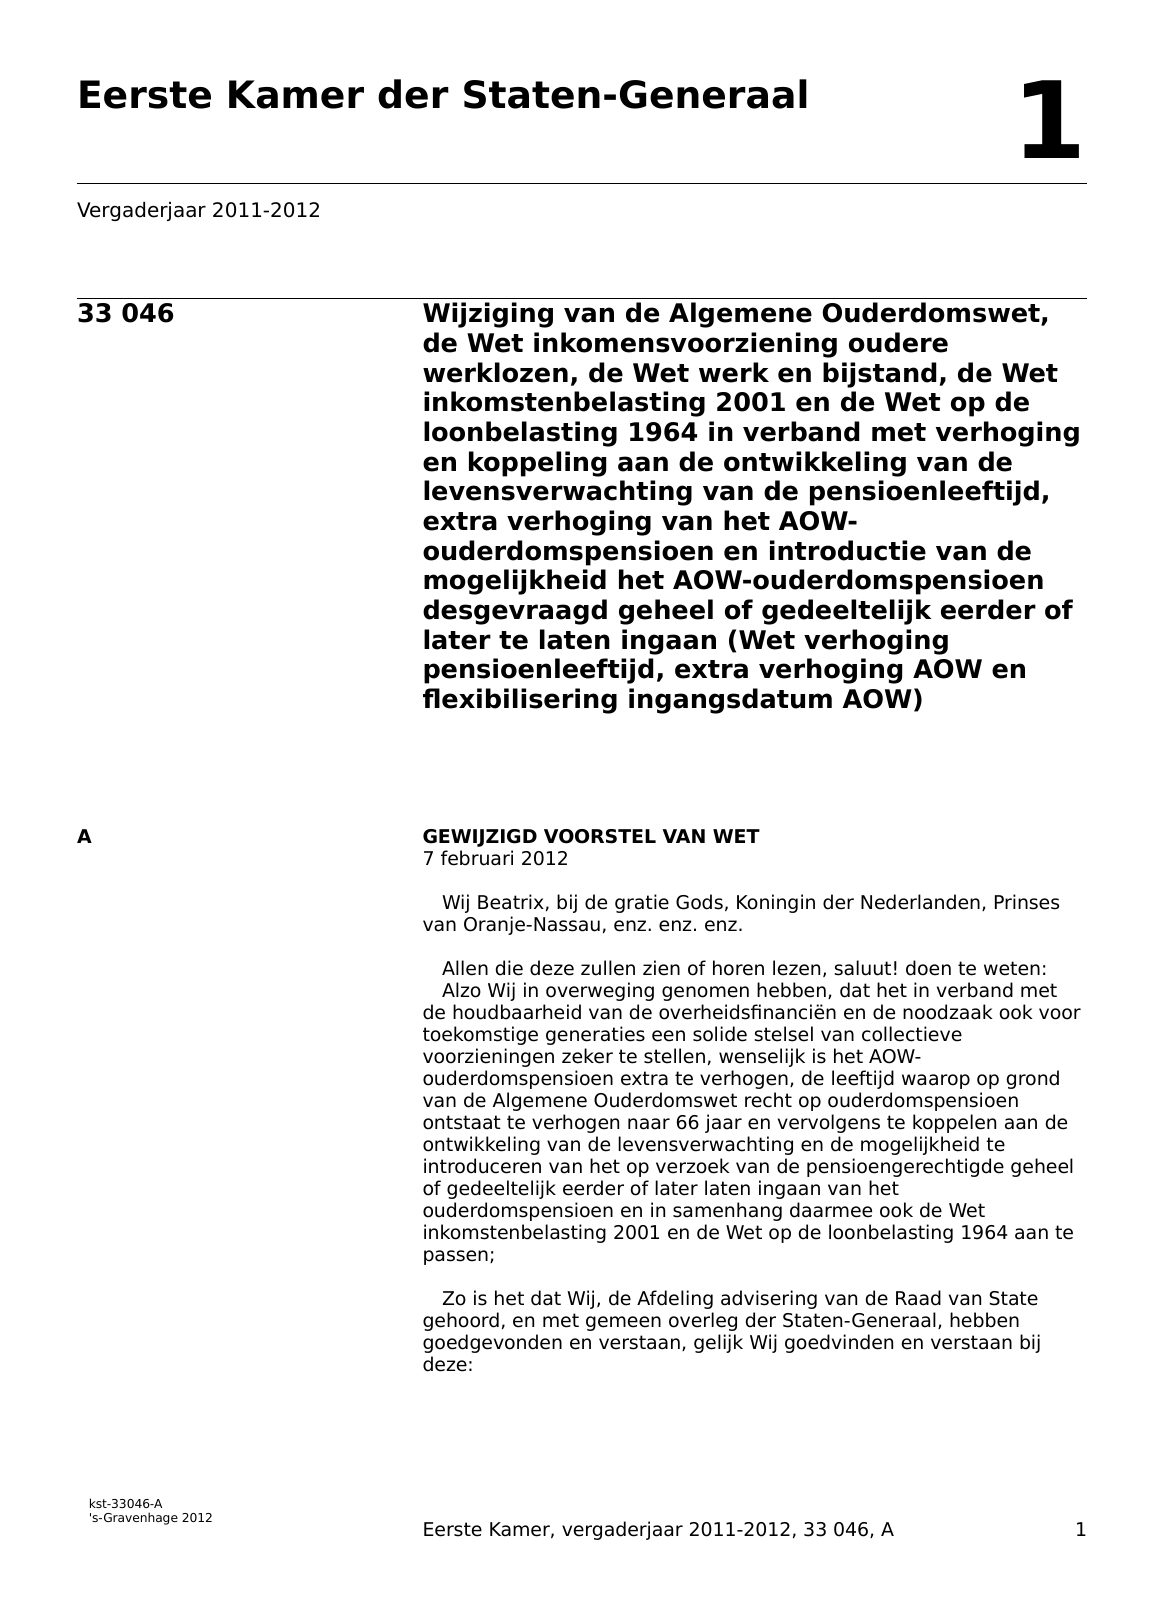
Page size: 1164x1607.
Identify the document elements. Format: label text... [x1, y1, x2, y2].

table_header Eerste Kamer der Staten-Generaal [77, 59, 886, 183]
text 7 februari 2012 [422, 848, 1087, 869]
text kst-33046-A [88, 1497, 323, 1511]
table_header 1 [886, 59, 1087, 183]
subtitle 33 046 Wijziging van de Algemene Ouderdomswet, de Wet inkomensvoorziening oudere werklozen, de Wet werk en bijstand, de Wet inkomstenbelasting 2001 en de Wet op de loonbelasting 1964 in verband met verhoging en koppeling aan de ontwikkeling van de levensverwachting van de pensioenleeftijd, extra verhoging van het AOW-ouderdomspensioen en introductie van de mogelijkheid het AOW-ouderdomspensioen desgevraagd geheel of gedeeltelijk eerder of later te laten ingaan (Wet verhoging pensioenleeftijd, extra verhoging AOW en flexibilisering ingangsdatum AOW) [77, 299, 1087, 714]
table_cell Vergaderjaar 2011-2012 [77, 184, 1087, 298]
text 's-Gravenhage 2012 [88, 1511, 323, 1525]
text Alzo Wij in overweging genomen hebben, dat het in verband met de houdbaarheid van de overheidsfinanciën en de noodzaak ook voor toekomstige generaties een solide stelsel van collectieve voorzieningen zeker te stellen, wenselijk is het AOW-ouderdomspensioen extra te verhogen, de leeftijd waarop op grond van de Algemene Ouderdomswet recht op ouderdomspensioen ontstaat te verhogen naar 66 jaar en vervolgens te koppelen aan de ontwikkeling van de levensverwachting en de mogelijkheid te introduceren van het op verzoek van de pensioengerechtigde geheel of gedeeltelijk eerder of later laten ingaan van het ouderdomspensioen en in samenhang daarmee ook de Wet inkomstenbelasting 2001 en de Wet op de loonbelasting 1964 aan te passen; [422, 980, 1087, 1266]
subtitle A GEWIJZIGD VOORSTEL VAN WET [77, 826, 1087, 848]
text Wij Beatrix, bij de gratie Gods, Koningin der Nederlanden, Prinses van Oranje-Nassau, enz. enz. enz. [422, 892, 1087, 936]
text Allen die deze zullen zien of horen lezen, saluut! doen te weten: [422, 958, 1087, 980]
text Zo is het dat Wij, de Afdeling advisering van de Raad van State gehoord, en met gemeen overleg der Staten-Generaal, hebben goedgevonden en verstaan, gelijk Wij goedvinden en verstaan bij deze: [422, 1288, 1087, 1376]
